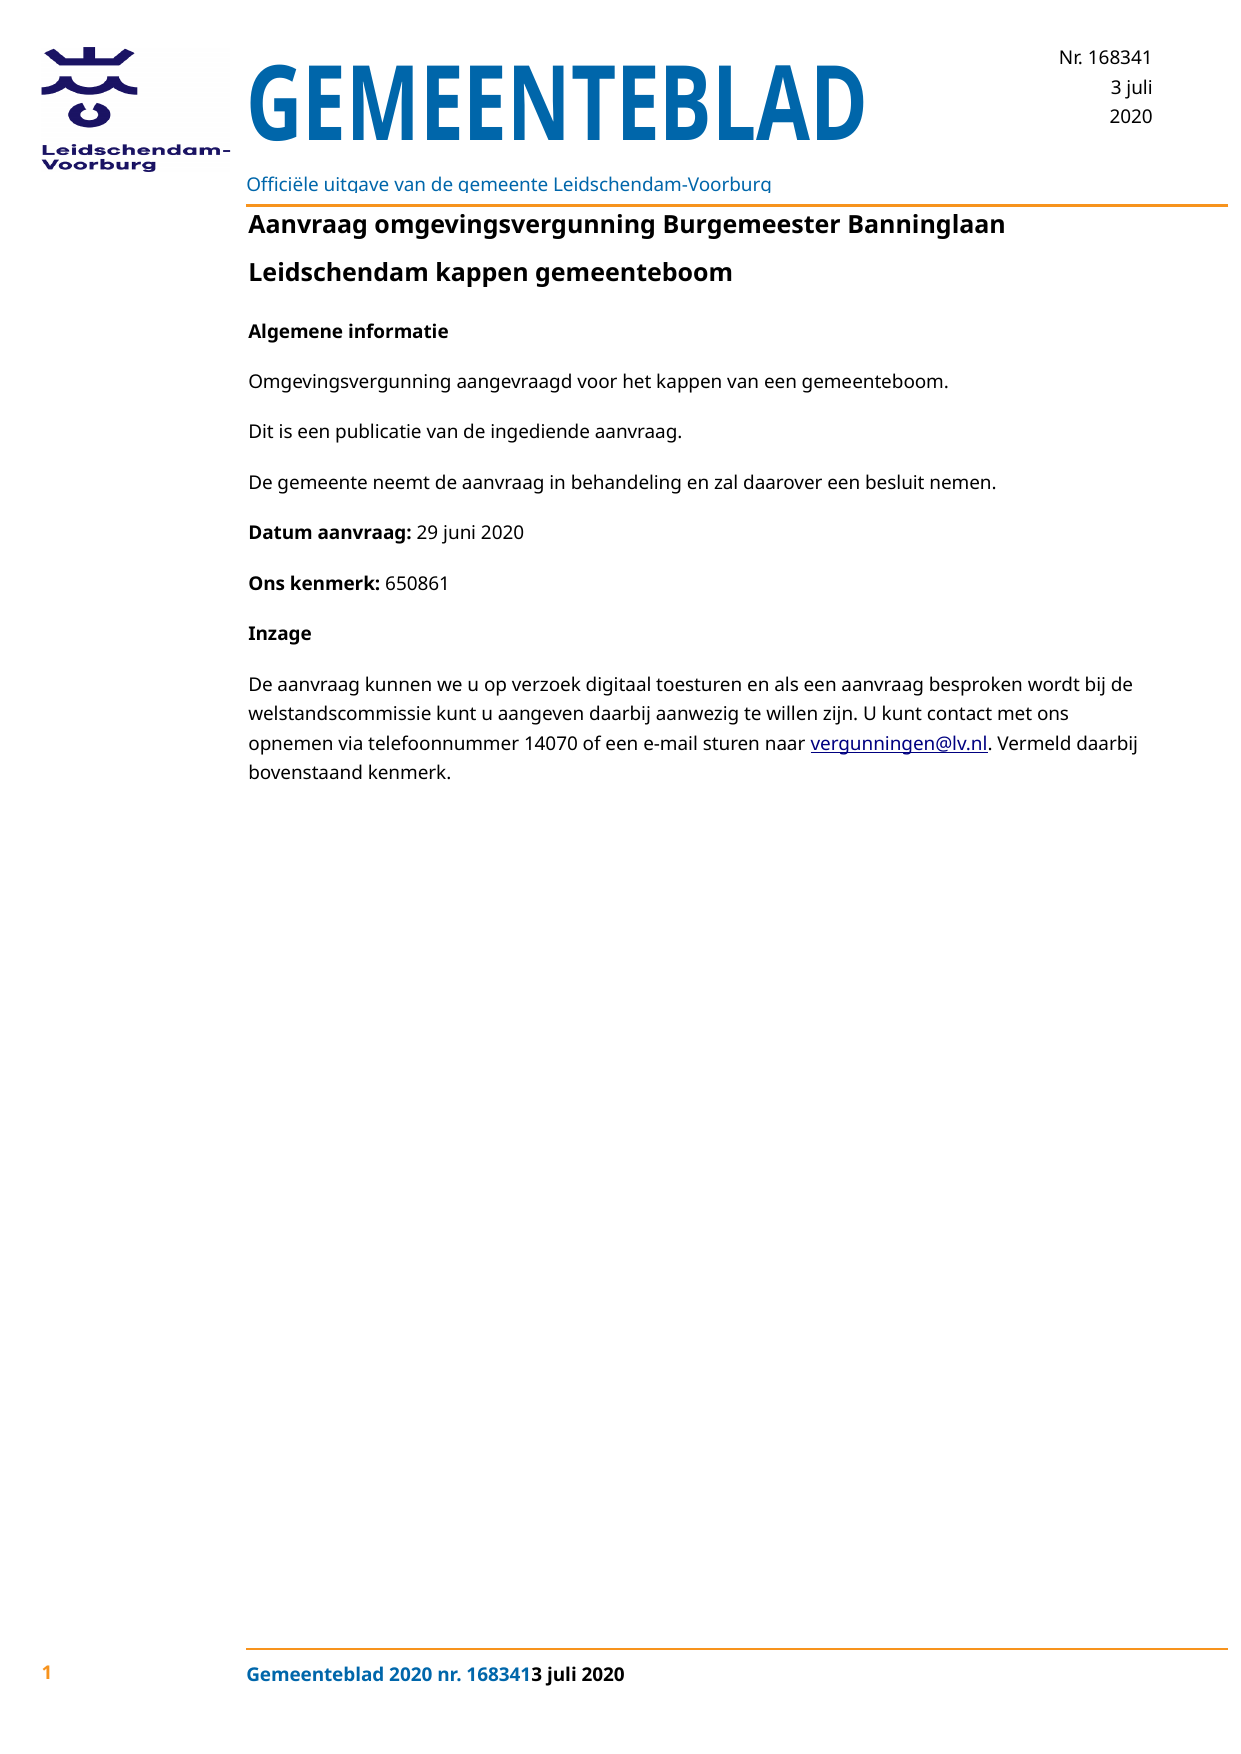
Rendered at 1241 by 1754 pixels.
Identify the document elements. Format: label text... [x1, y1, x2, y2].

picture [41, 47, 231, 172]
text Algemene informatie [248, 318, 1152, 344]
text Omgevingsvergunning aangevraagd voor het kappen van een gemeenteboom. [248, 368, 1152, 394]
text Dit is een publicatie van de ingediende aanvraag. [248, 419, 1152, 444]
text De gemeente neemt de aanvraag in behandeling en zal daarover een besluit nemen. [248, 469, 1152, 495]
text Datum aanvraag: 29 juni 2020 [248, 519, 1152, 545]
text Aanvraag omgevingsvergunning Burgemeester Banninglaan Leidschendam kappen gemeenteboom [248, 207, 1152, 288]
text Ons kenmerk: 650861 [248, 570, 1152, 596]
text De aanvraag kunnen we u op verzoek digitaal toesturen en als een aanvraag besproken wordt bij de welstandscommissie kunt u aangeven daarbij aanwezig te willen zijn. U kunt contact met ons opnemen via telefoonnummer 14070 of een e-mail sturen naar vergunningen@lv.nl. Vermeld daarbij bovenstaand kenmerk. [248, 671, 1152, 785]
text Inzage [248, 620, 1152, 646]
